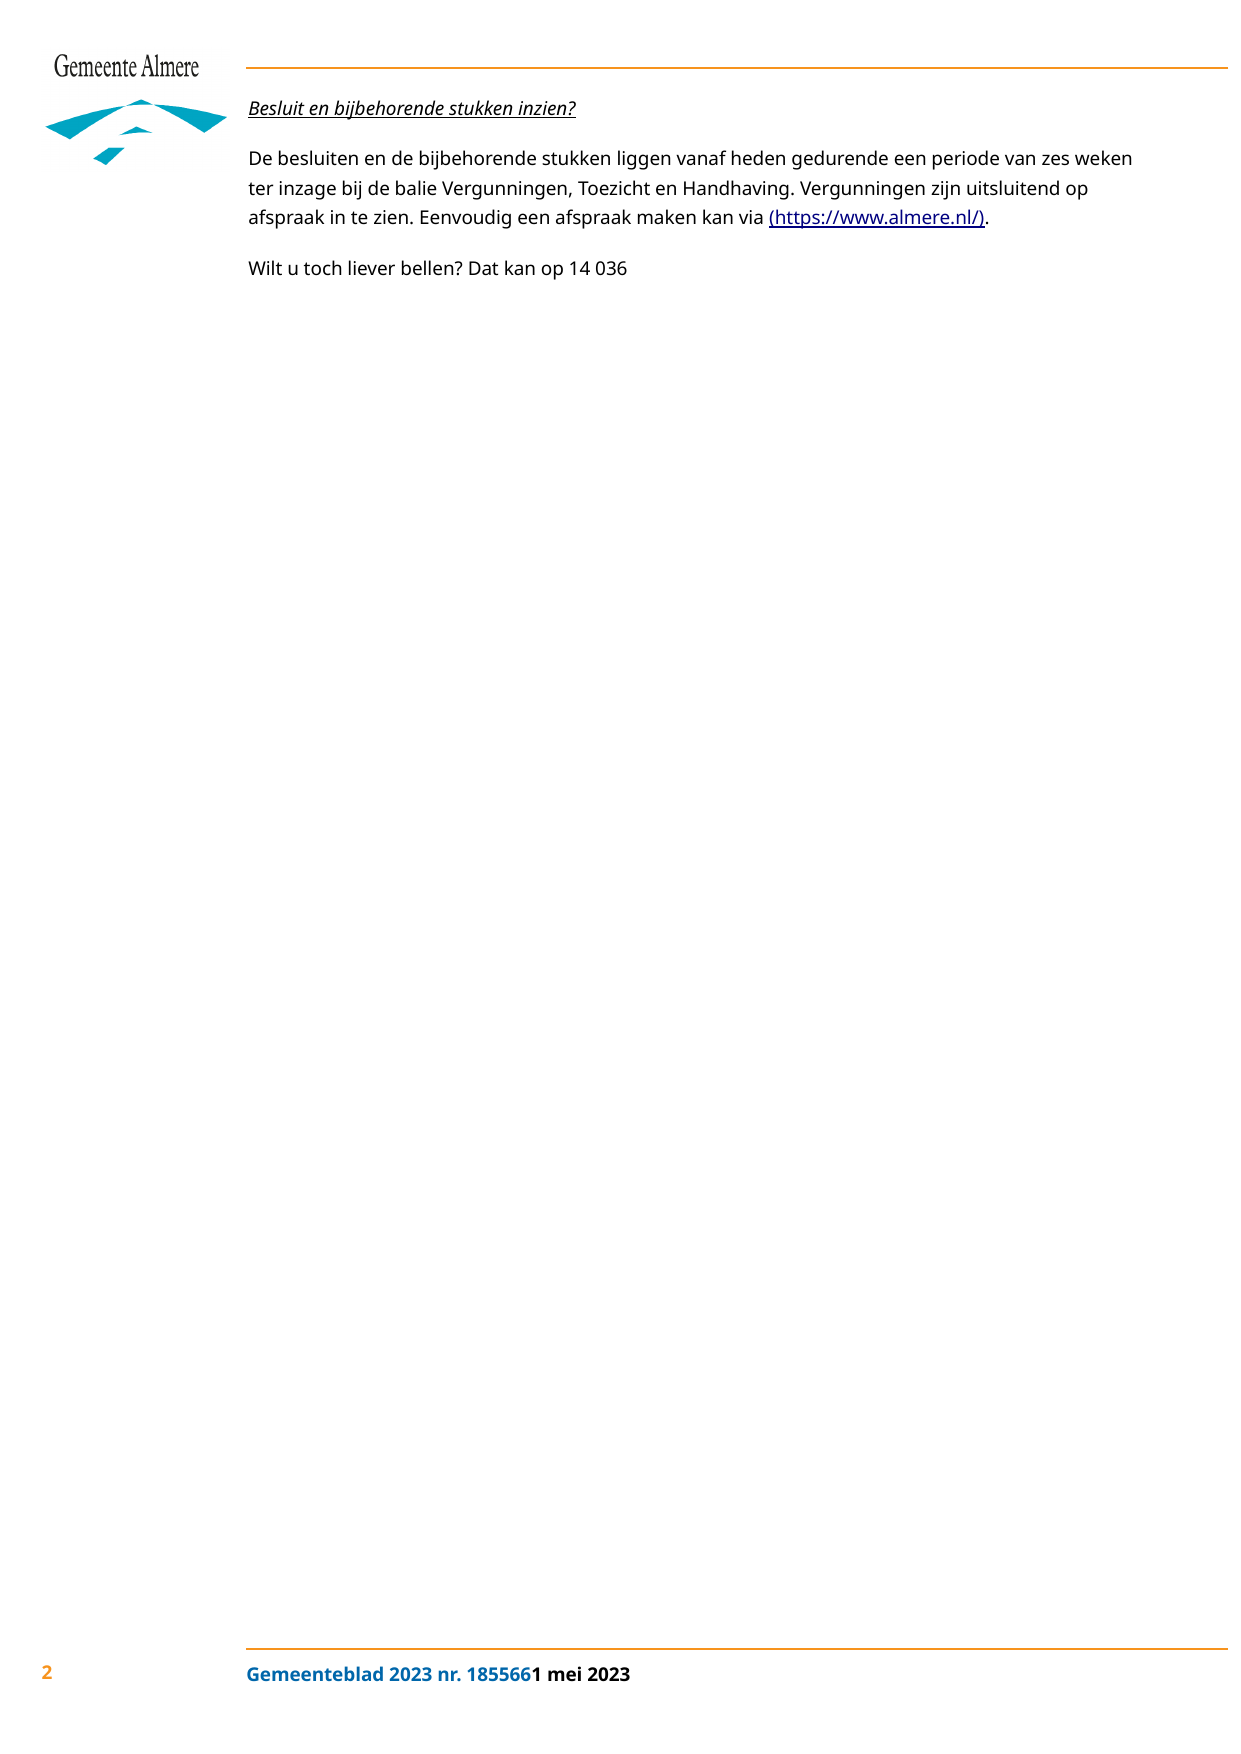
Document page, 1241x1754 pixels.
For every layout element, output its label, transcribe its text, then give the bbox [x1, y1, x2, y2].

picture [41, 47, 231, 172]
text Besluit en bijbehorende stukken inzien? [248, 95, 1152, 121]
text Wilt u toch liever bellen? Dat kan op 14 036 [248, 255, 1152, 281]
text De besluiten en de bijbehorende stukken liggen vanaf heden gedurende een periode van zes weken ter inzage bij de balie Vergunningen, Toezicht en Handhaving. Vergunningen zijn uitsluitend op afspraak in te zien. Eenvoudig een afspraak maken kan via (https://www.almere.nl/). [248, 145, 1152, 230]
